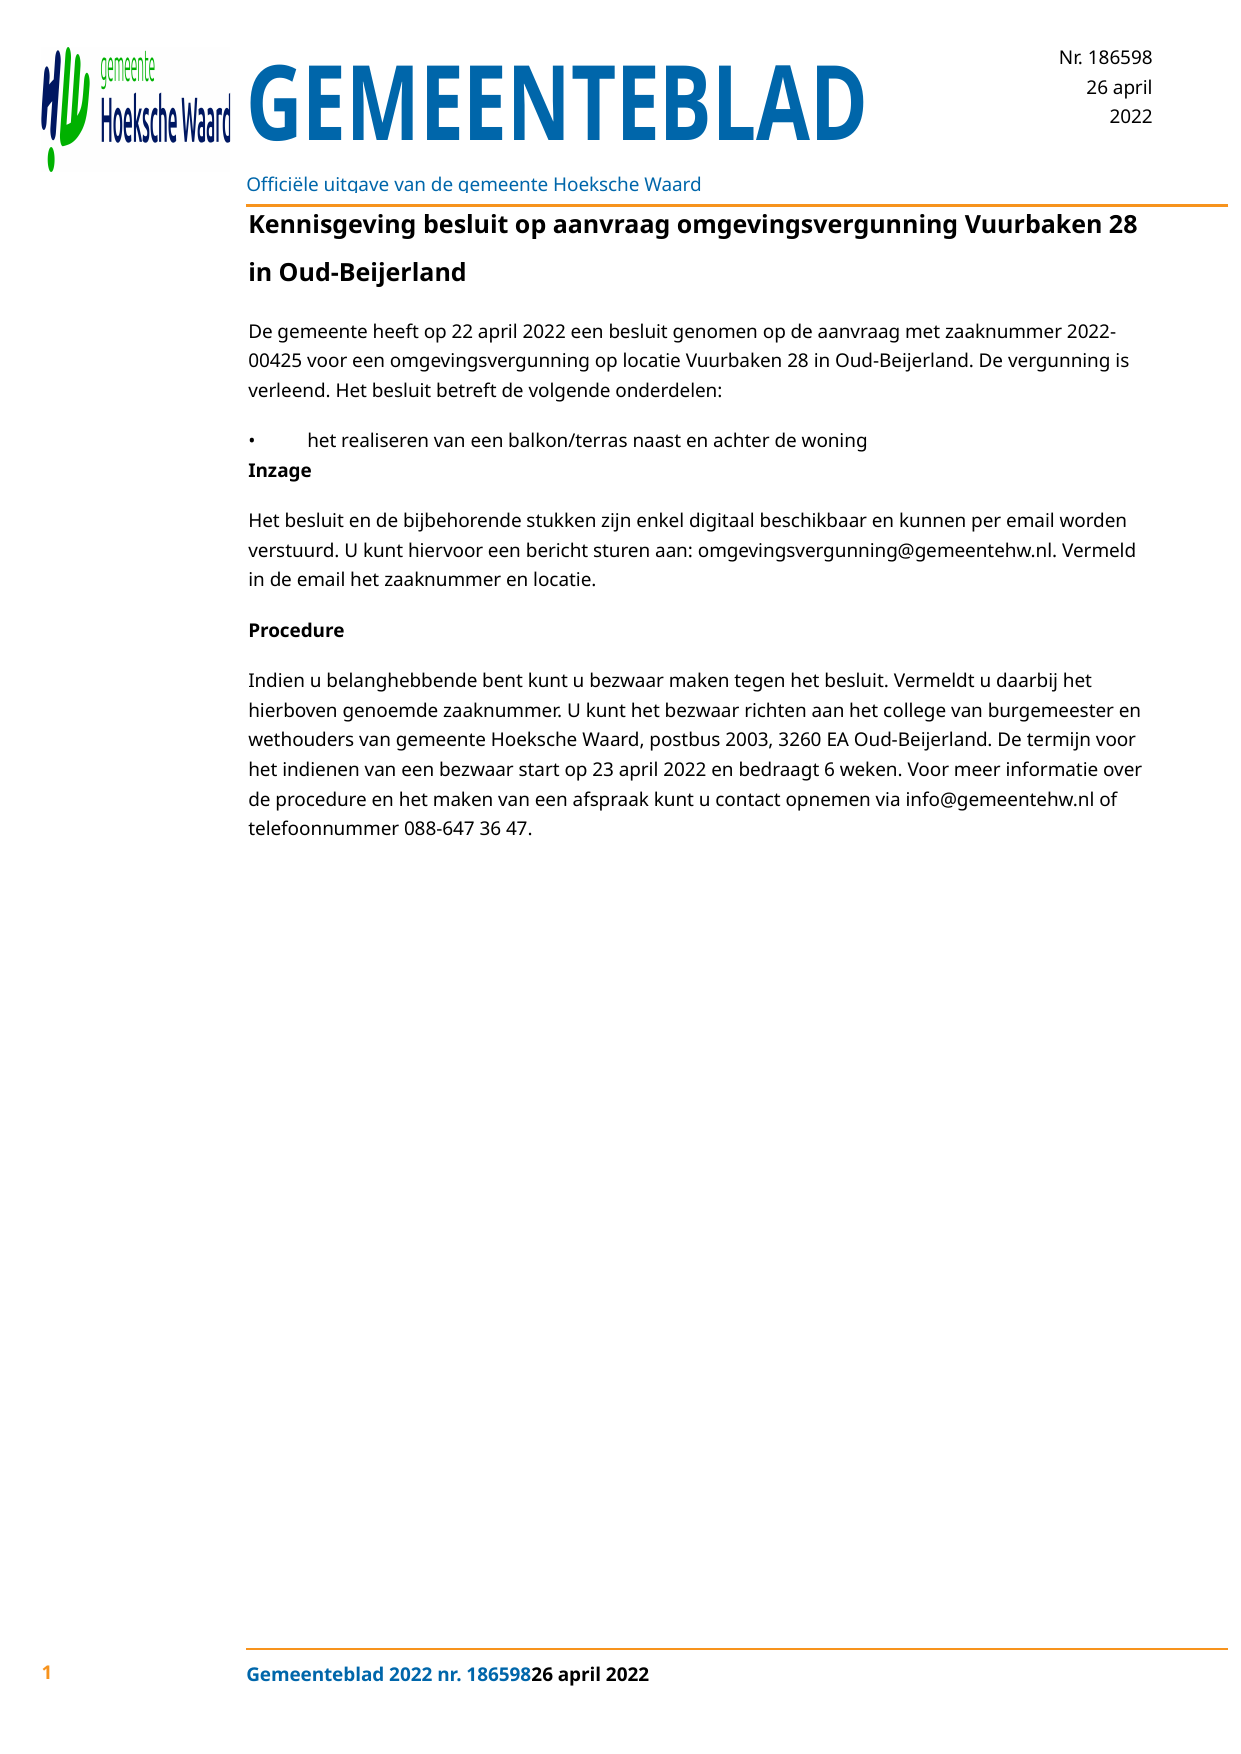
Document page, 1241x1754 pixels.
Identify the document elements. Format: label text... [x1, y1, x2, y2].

list het realiseren van een balkon/terras naast en achter de woning [248, 427, 1152, 453]
text Het besluit en de bijbehorende stukken zijn enkel digitaal beschikbaar en kunnen per email worden verstuurd. U kunt hiervoor een bericht sturen aan: omgevingsvergunning@gemeentehw.nl. Vermeld in de email het zaaknummer en locatie. [248, 507, 1152, 592]
text Procedure [248, 617, 1152, 643]
picture [41, 47, 231, 172]
text De gemeente heeft op 22 april 2022 een besluit genomen op de aanvraag met zaaknummer 2022-00425 voor een omgevingsvergunning op locatie Vuurbaken 28 in Oud-Beijerland. De vergunning is verleend. Het besluit betreft de volgende onderdelen: [248, 318, 1152, 403]
text Kennisgeving besluit op aanvraag omgevingsvergunning Vuurbaken 28 in Oud-Beijerland [248, 207, 1152, 288]
text Indien u belanghebbende bent kunt u bezwaar maken tegen het besluit. Vermeldt u daarbij het hierboven genoemde zaaknummer. U kunt het bezwaar richten aan het college van burgemeester en wethouders van gemeente Hoeksche Waard, postbus 2003, 3260 EA Oud-Beijerland. De termijn voor het indienen van een bezwaar start op 23 april 2022 en bedraagt 6 weken. Voor meer informatie over de procedure en het maken van een afspraak kunt u contact opnemen via info@gemeentehw.nl of telefoonnummer 088-647 36 47. [248, 667, 1152, 841]
text Inzage [248, 457, 1152, 483]
